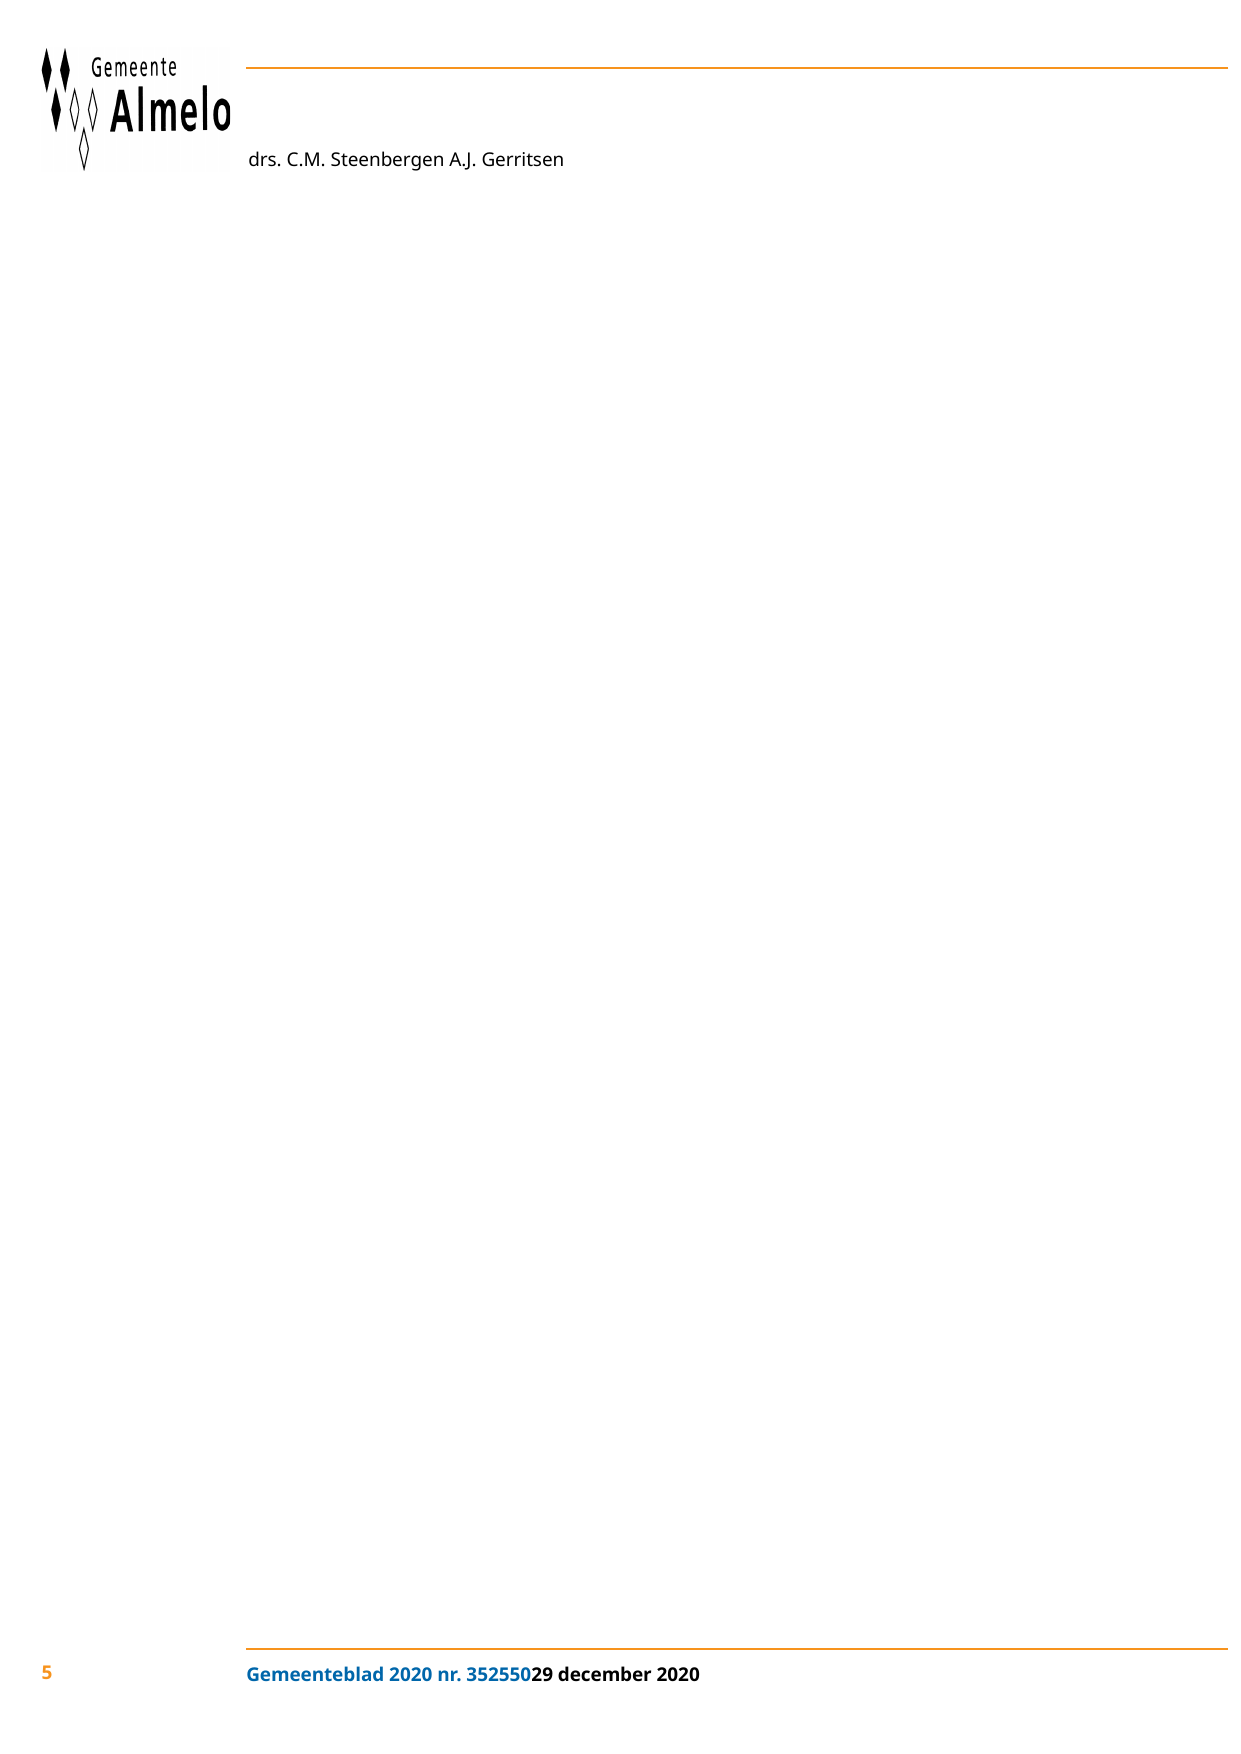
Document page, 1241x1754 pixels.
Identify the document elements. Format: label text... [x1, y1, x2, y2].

text drs. C.M. Steenbergen A.J. Gerritsen [248, 146, 1152, 172]
picture [41, 47, 231, 172]
